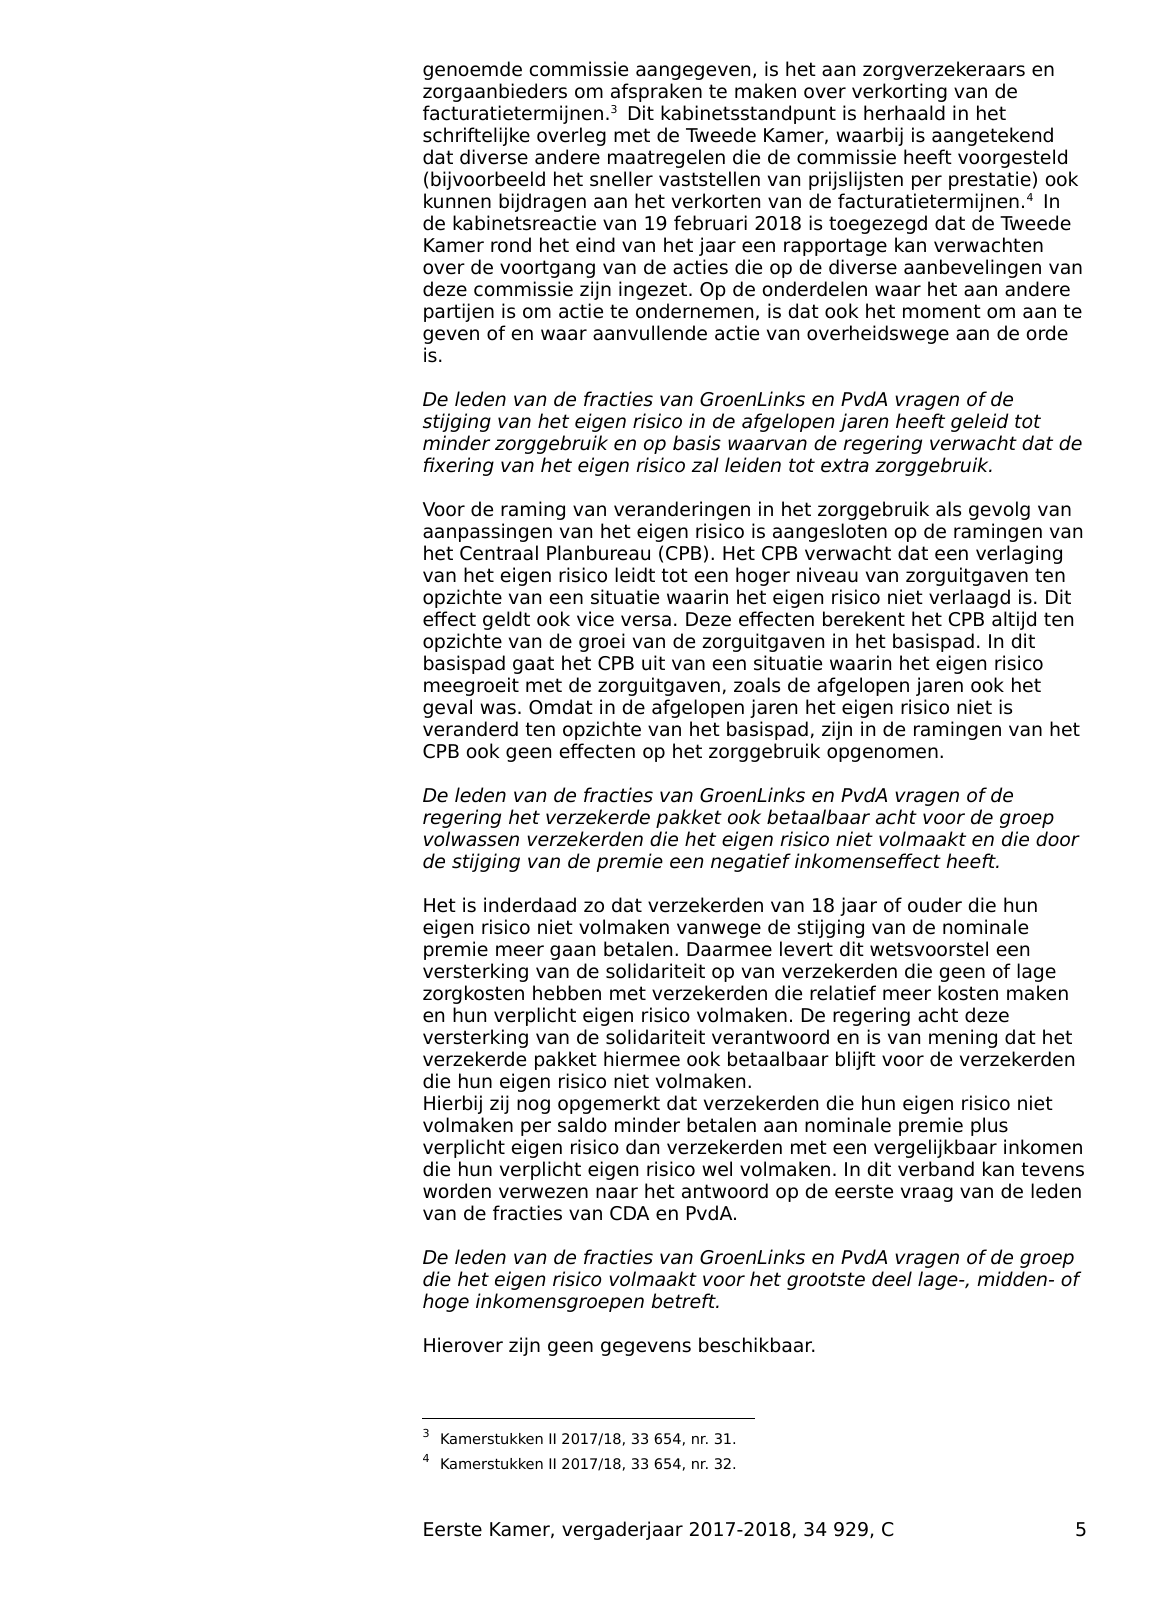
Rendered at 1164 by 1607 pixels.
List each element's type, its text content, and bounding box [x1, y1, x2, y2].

text Kamerstukken II 2017/18, 33 654, nr. 32. [422, 1452, 1087, 1474]
text Hierover zijn geen gegevens beschikbaar. [422, 1335, 1087, 1357]
text Het is inderdaad zo dat verzekerden van 18 jaar of ouder die hun eigen risico niet volmaken vanwege de stijging van de nominale premie meer gaan betalen. Daarmee levert dit wetsvoorstel een versterking van de solidariteit op van verzekerden die geen of lage zorgkosten hebben met verzekerden die relatief meer kosten maken en hun verplicht eigen risico volmaken. De regering acht deze versterking van de solidariteit verantwoord en is van mening dat het verzekerde pakket hiermee ook betaalbaar blijft voor de verzekerden die hun eigen risico niet volmaken. [422, 895, 1087, 1093]
text genoemde commissie aangegeven, is het aan zorgverzekeraars en zorgaanbieders om afspraken te maken over verkorting van de facturatietermijnen. Dit kabinetsstandpunt is herhaald in het schriftelijke overleg met de Tweede Kamer, waarbij is aangetekend dat diverse andere maatregelen die de commissie heeft voorgesteld (bijvoorbeeld het sneller vaststellen van prijslijsten per prestatie) ook kunnen bijdragen aan het verkorten van de facturatietermijnen. In de kabinetsreactie van 19 februari 2018 is toegezegd dat de Tweede Kamer rond het eind van het jaar een rapportage kan verwachten over de voortgang van de acties die op de diverse aanbevelingen van deze commissie zijn ingezet. Op de onderdelen waar het aan andere partijen is om actie te ondernemen, is dat ook het moment om aan te geven of en waar aanvullende actie van overheidswege aan de orde is. [422, 59, 1087, 367]
text Hierbij zij nog opgemerkt dat verzekerden die hun eigen risico niet volmaken per saldo minder betalen aan nominale premie plus verplicht eigen risico dan verzekerden met een vergelijkbaar inkomen die hun verplicht eigen risico wel volmaken. In dit verband kan tevens worden verwezen naar het antwoord op de eerste vraag van de leden van de fracties van CDA en PvdA. [422, 1093, 1087, 1225]
text De leden van de fracties van GroenLinks en PvdA vragen of de regering het verzekerde pakket ook betaalbaar acht voor de groep volwassen verzekerden die het eigen risico niet volmaakt en die door de stijging van de premie een negatief inkomenseffect heeft. [422, 785, 1087, 873]
text De leden van de fracties van GroenLinks en PvdA vragen of de stijging van het eigen risico in de afgelopen jaren heeft geleid tot minder zorggebruik en op basis waarvan de regering verwacht dat de fixering van het eigen risico zal leiden tot extra zorggebruik. [422, 389, 1087, 477]
text Voor de raming van veranderingen in het zorggebruik als gevolg van aanpassingen van het eigen risico is aangesloten op de ramingen van het Centraal Planbureau (CPB). Het CPB verwacht dat een verlaging van het eigen risico leidt tot een hoger niveau van zorguitgaven ten opzichte van een situatie waarin het eigen risico niet verlaagd is. Dit effect geldt ook vice versa. Deze effecten berekent het CPB altijd ten opzichte van de groei van de zorguitgaven in het basispad. In dit basispad gaat het CPB uit van een situatie waarin het eigen risico meegroeit met de zorguitgaven, zoals de afgelopen jaren ook het geval was. Omdat in de afgelopen jaren het eigen risico niet is veranderd ten opzichte van het basispad, zijn in de ramingen van het CPB ook geen effecten op het zorggebruik opgenomen. [422, 499, 1087, 763]
text Kamerstukken II 2017/18, 33 654, nr. 31. [422, 1427, 1087, 1449]
text De leden van de fracties van GroenLinks en PvdA vragen of de groep die het eigen risico volmaakt voor het grootste deel lage-, midden- of hoge inkomensgroepen betreft. [422, 1247, 1087, 1313]
